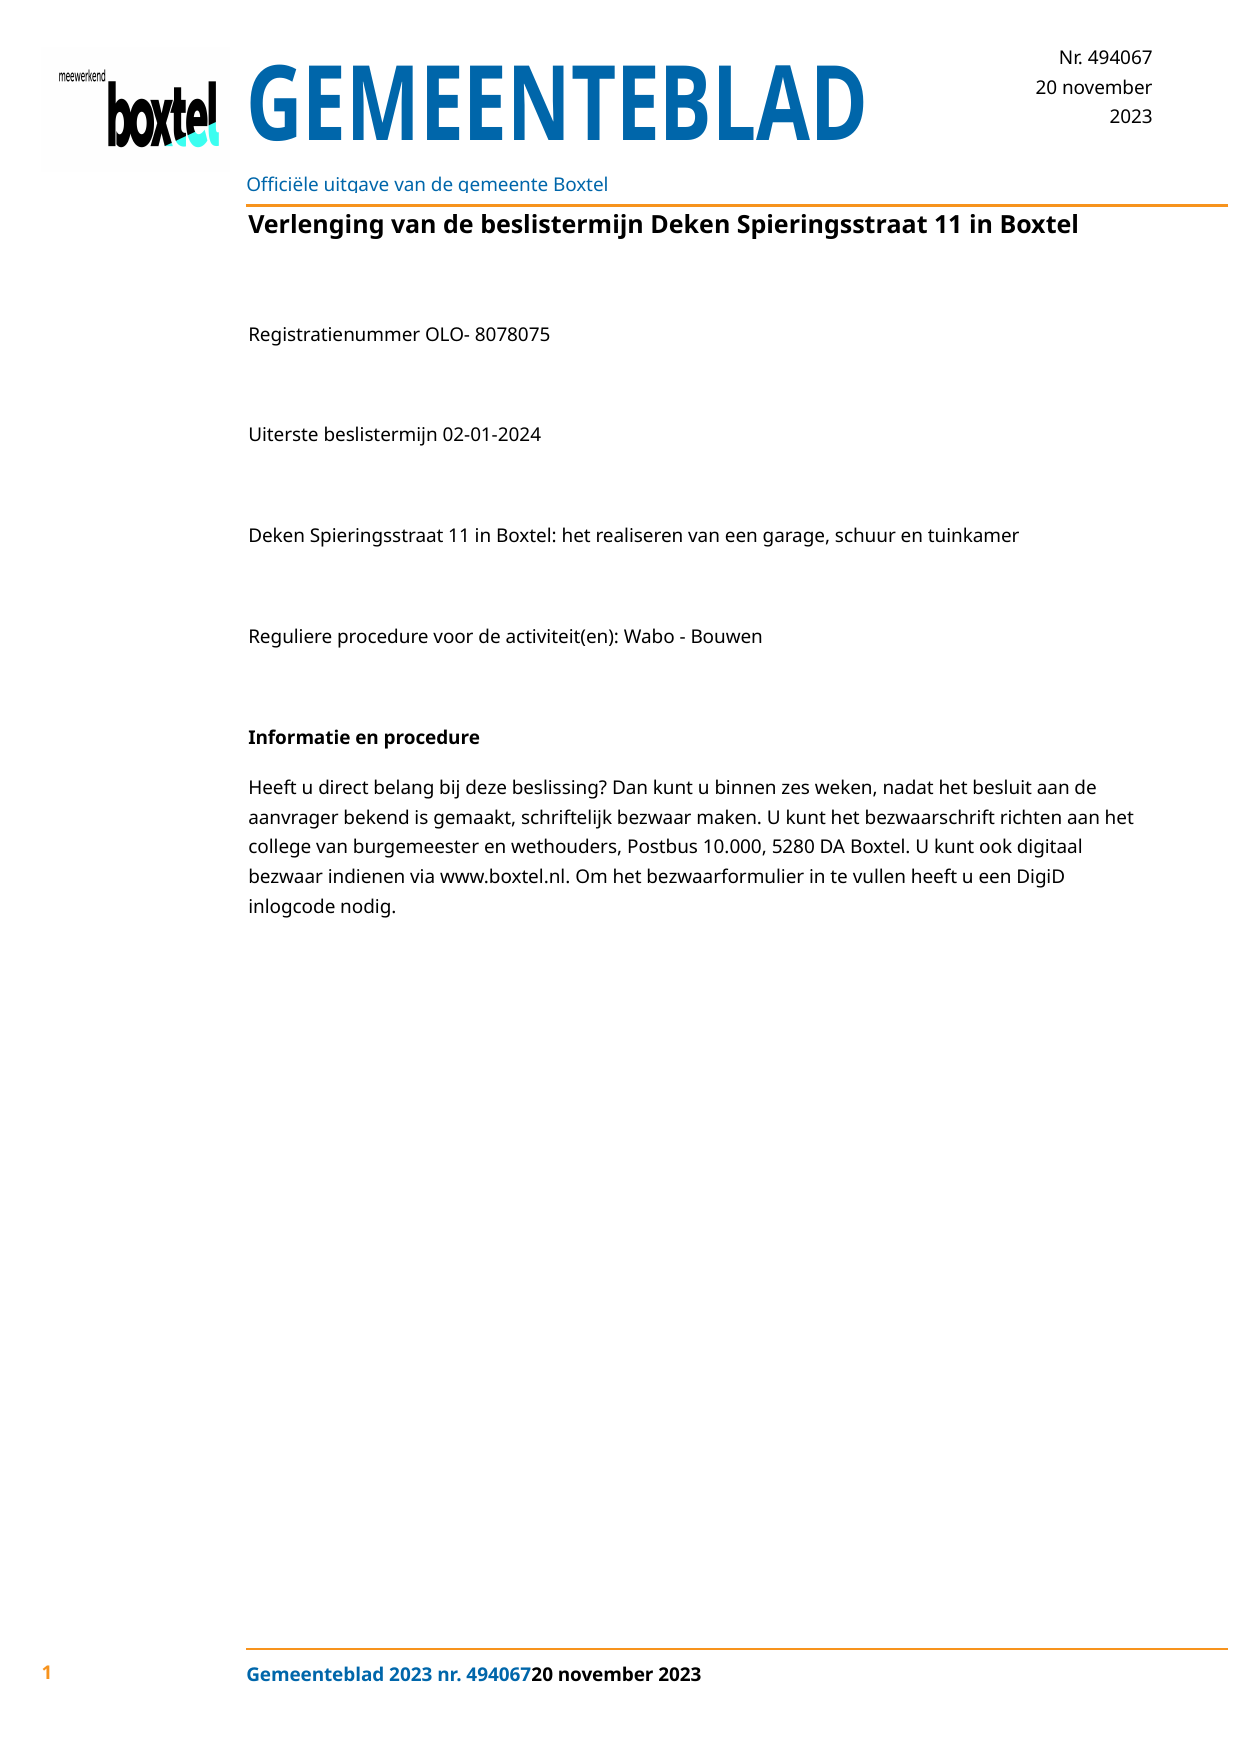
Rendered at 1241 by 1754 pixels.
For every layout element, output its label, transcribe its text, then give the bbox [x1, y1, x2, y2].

text Reguliere procedure voor de activiteit(en): Wabo - Bouwen [248, 623, 1152, 649]
text Deken Spieringsstraat 11 in Boxtel: het realiseren van een garage, schuur en tuinkamer [248, 522, 1152, 548]
picture [41, 47, 231, 172]
text Verlenging van de beslistermijn Deken Spieringsstraat 11 in Boxtel [248, 207, 1152, 241]
text Uiterste beslistermijn 02-01-2024 [248, 422, 1152, 447]
text Registratienummer OLO- 8078075 [248, 321, 1152, 346]
text Informatie en procedure [248, 724, 1152, 750]
text Heeft u direct belang bij deze beslissing? Dan kunt u binnen zes weken, nadat het besluit aan de aanvrager bekend is gemaakt, schriftelijk bezwaar maken. U kunt het bezwaarschrift richten aan het college van burgemeester en wethouders, Postbus 10.000, 5280 DA Boxtel. U kunt ook digitaal bezwaar indienen via www.boxtel.nl. Om het bezwaarformulier in te vullen heeft u een DigiD inlogcode nodig. [248, 774, 1152, 918]
